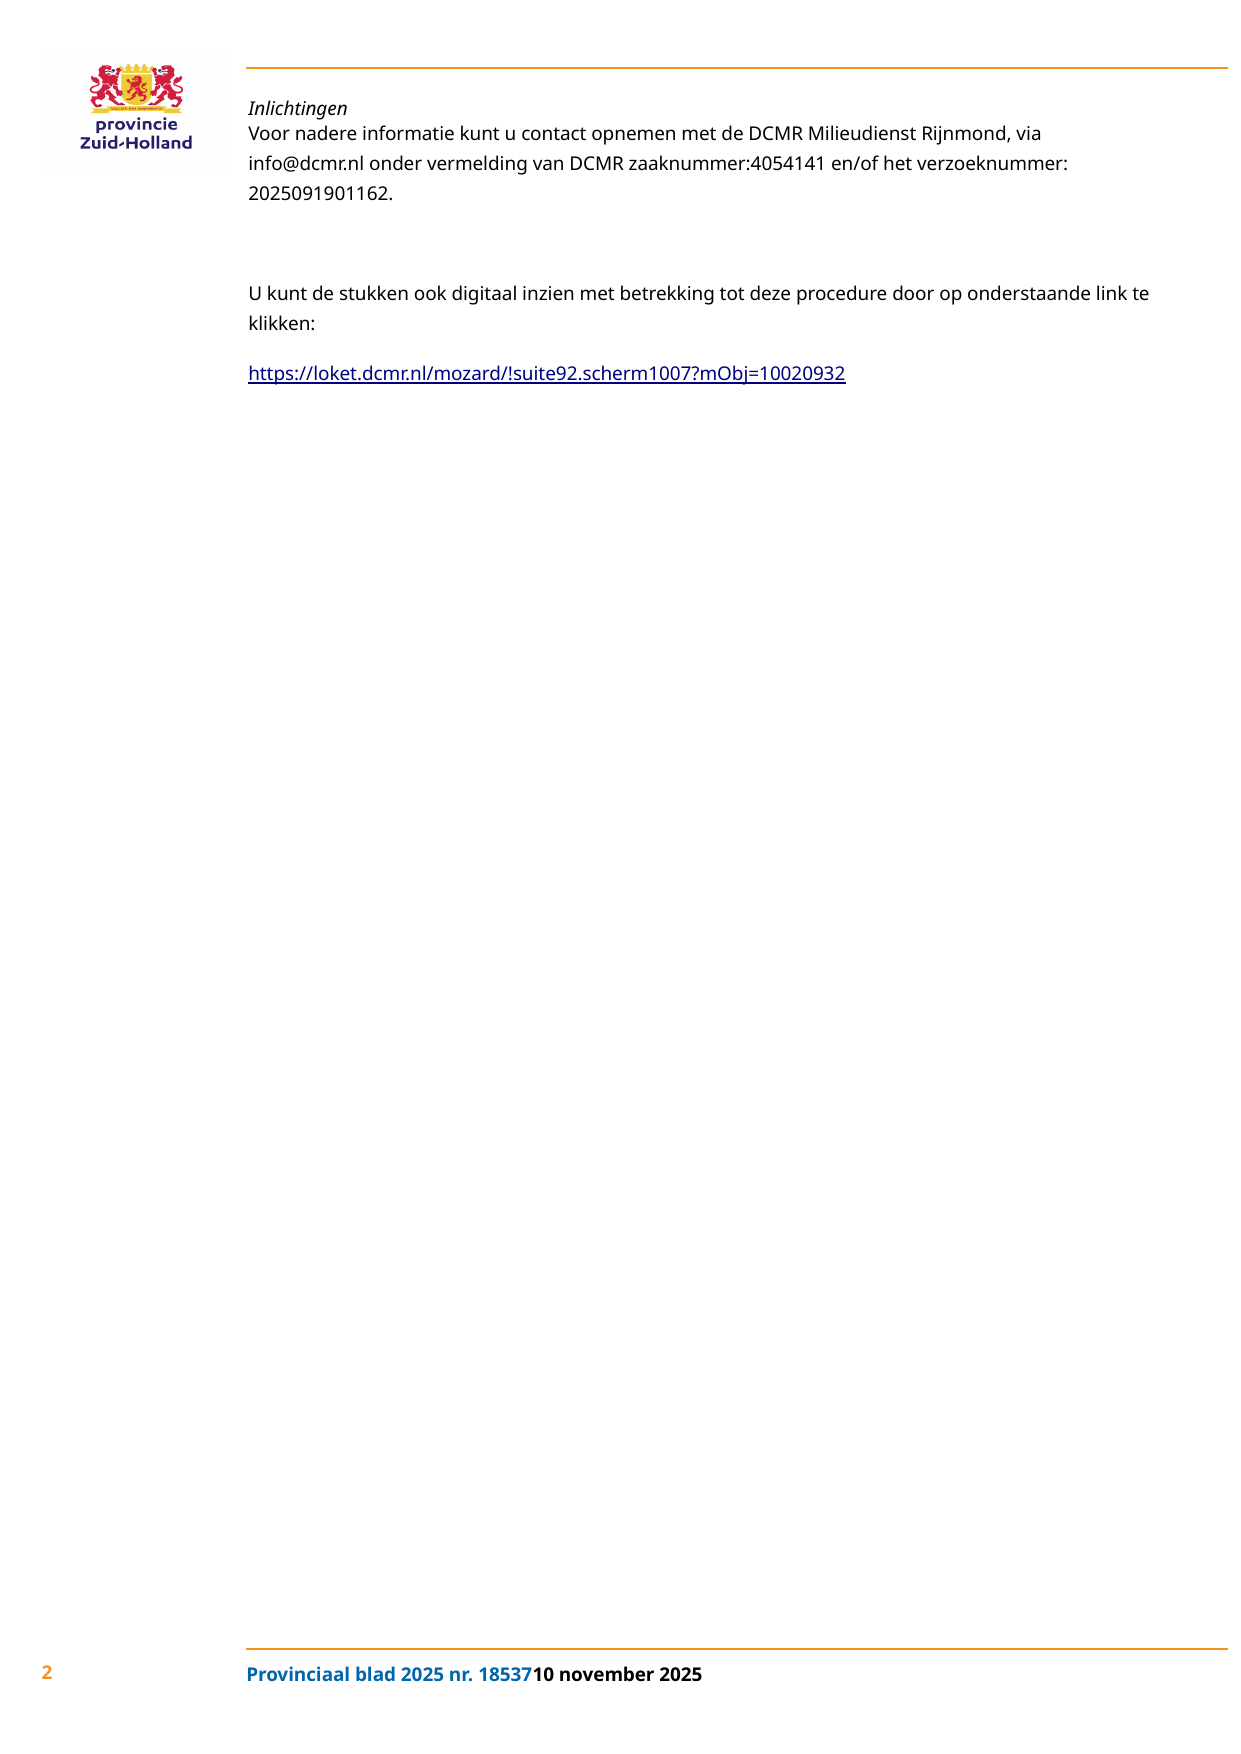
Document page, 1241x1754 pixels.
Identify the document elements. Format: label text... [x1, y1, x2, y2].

text https://loket.dcmr.nl/mozard/!suite92.scherm1007?mObj=10020932 [248, 361, 1152, 386]
text U kunt de stukken ook digitaal inzien met betrekking tot deze procedure door op onderstaande link te klikken: [248, 281, 1152, 336]
text Voor nadere informatie kunt u contact opnemen met de DCMR Milieudienst Rijnmond, via info@dcmr.nl onder vermelding van DCMR zaaknummer:4054141 en/of het verzoeknummer: 2025091901162. [248, 121, 1152, 205]
picture [41, 47, 231, 172]
text Inlichtingen [248, 95, 1152, 121]
